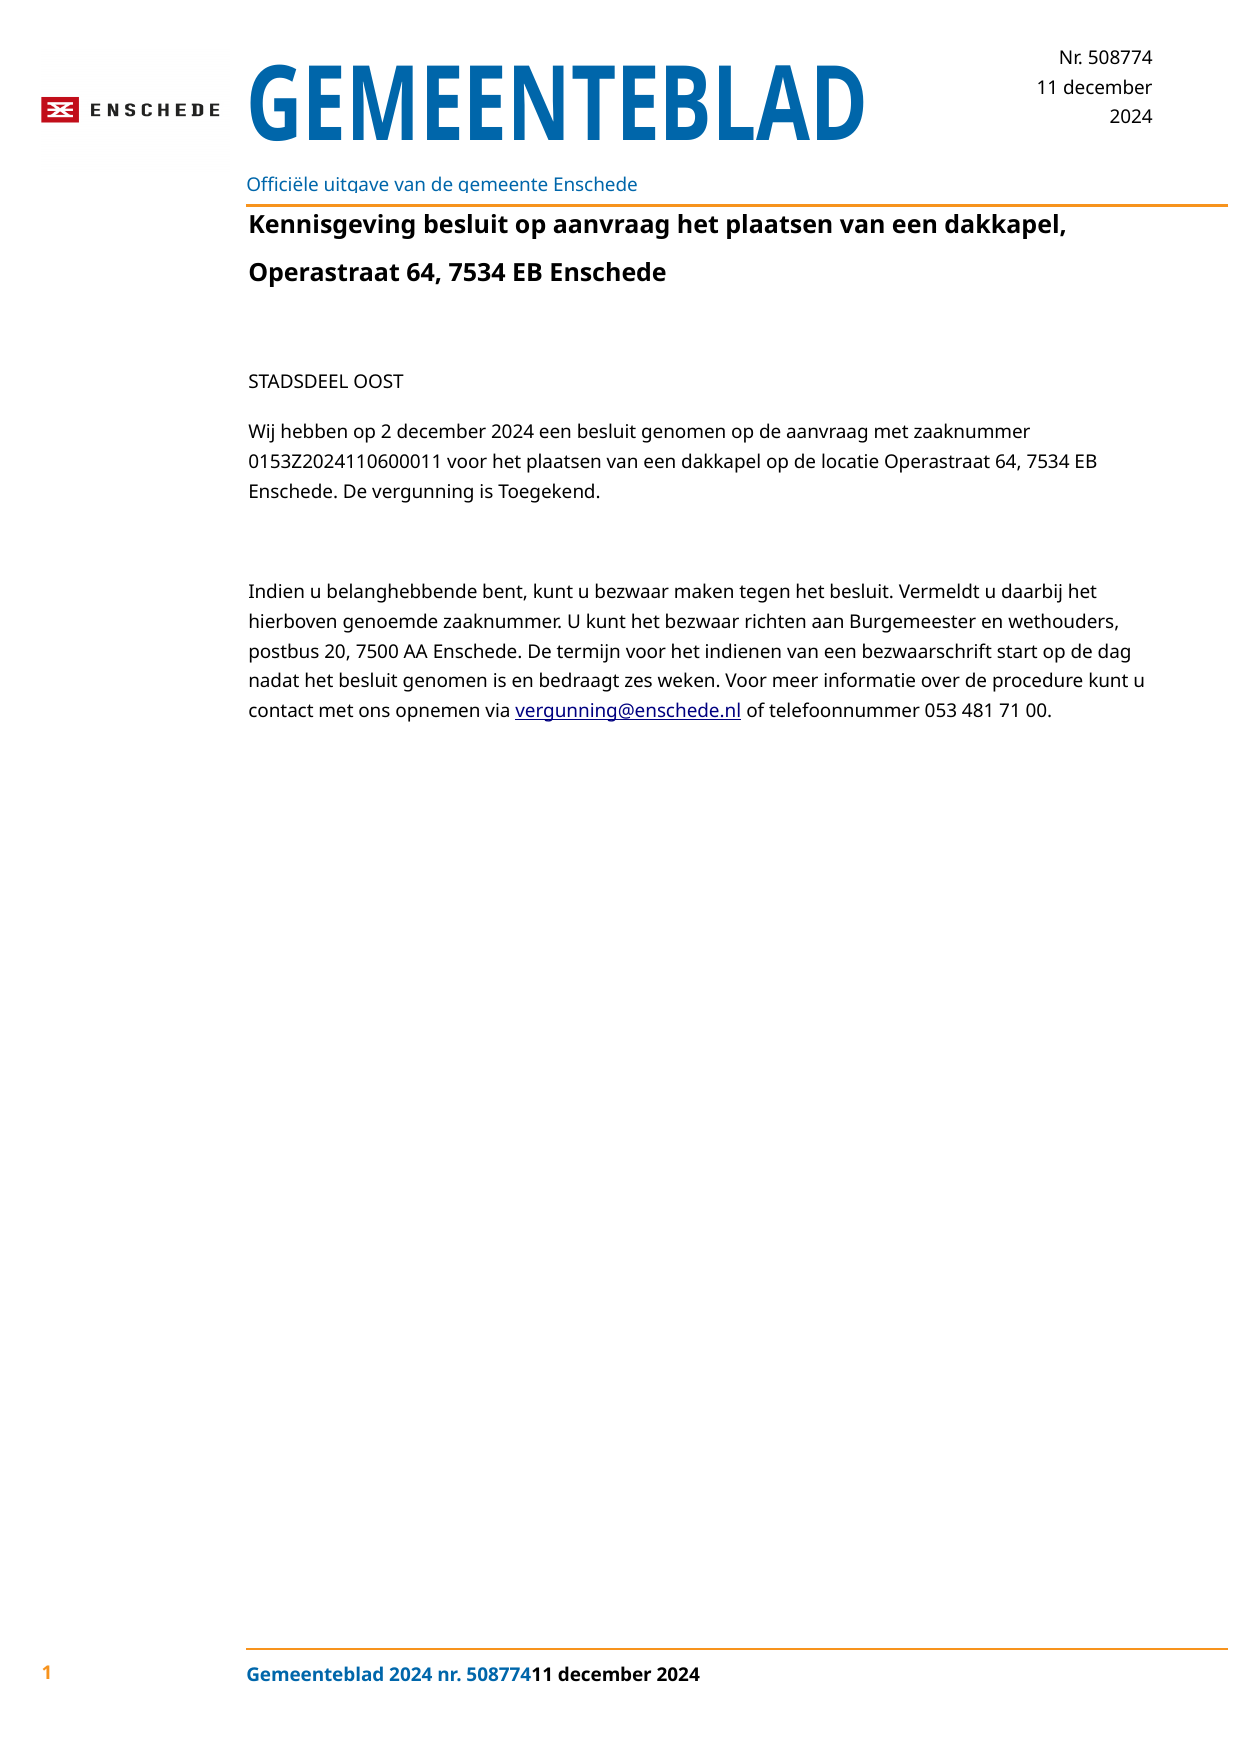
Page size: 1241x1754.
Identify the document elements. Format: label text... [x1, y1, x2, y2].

text Indien u belanghebbende bent, kunt u bezwaar maken tegen het besluit. Vermeldt u daarbij het hierboven genoemde zaaknummer. U kunt het bezwaar richten aan Burgemeester en wethouders, postbus 20, 7500 AA Enschede. De termijn voor het indienen van een bezwaarschrift start op de dag nadat het besluit genomen is en bedraagt zes weken. Voor meer informatie over de procedure kunt u contact met ons opnemen via vergunning@enschede.nl of telefoonnummer 053 481 71 00. [248, 579, 1152, 723]
text STADSDEEL OOST [248, 368, 1152, 394]
text Kennisgeving besluit op aanvraag het plaatsen van een dakkapel, Operastraat 64, 7534 EB Enschede [248, 207, 1152, 288]
text Wij hebben op 2 december 2024 een besluit genomen op de aanvraag met zaaknummer 0153Z2024110600011 voor het plaatsen van een dakkapel op de locatie Operastraat 64, 7534 EB Enschede. De vergunning is Toegekend. [248, 419, 1152, 504]
picture [41, 47, 231, 172]
